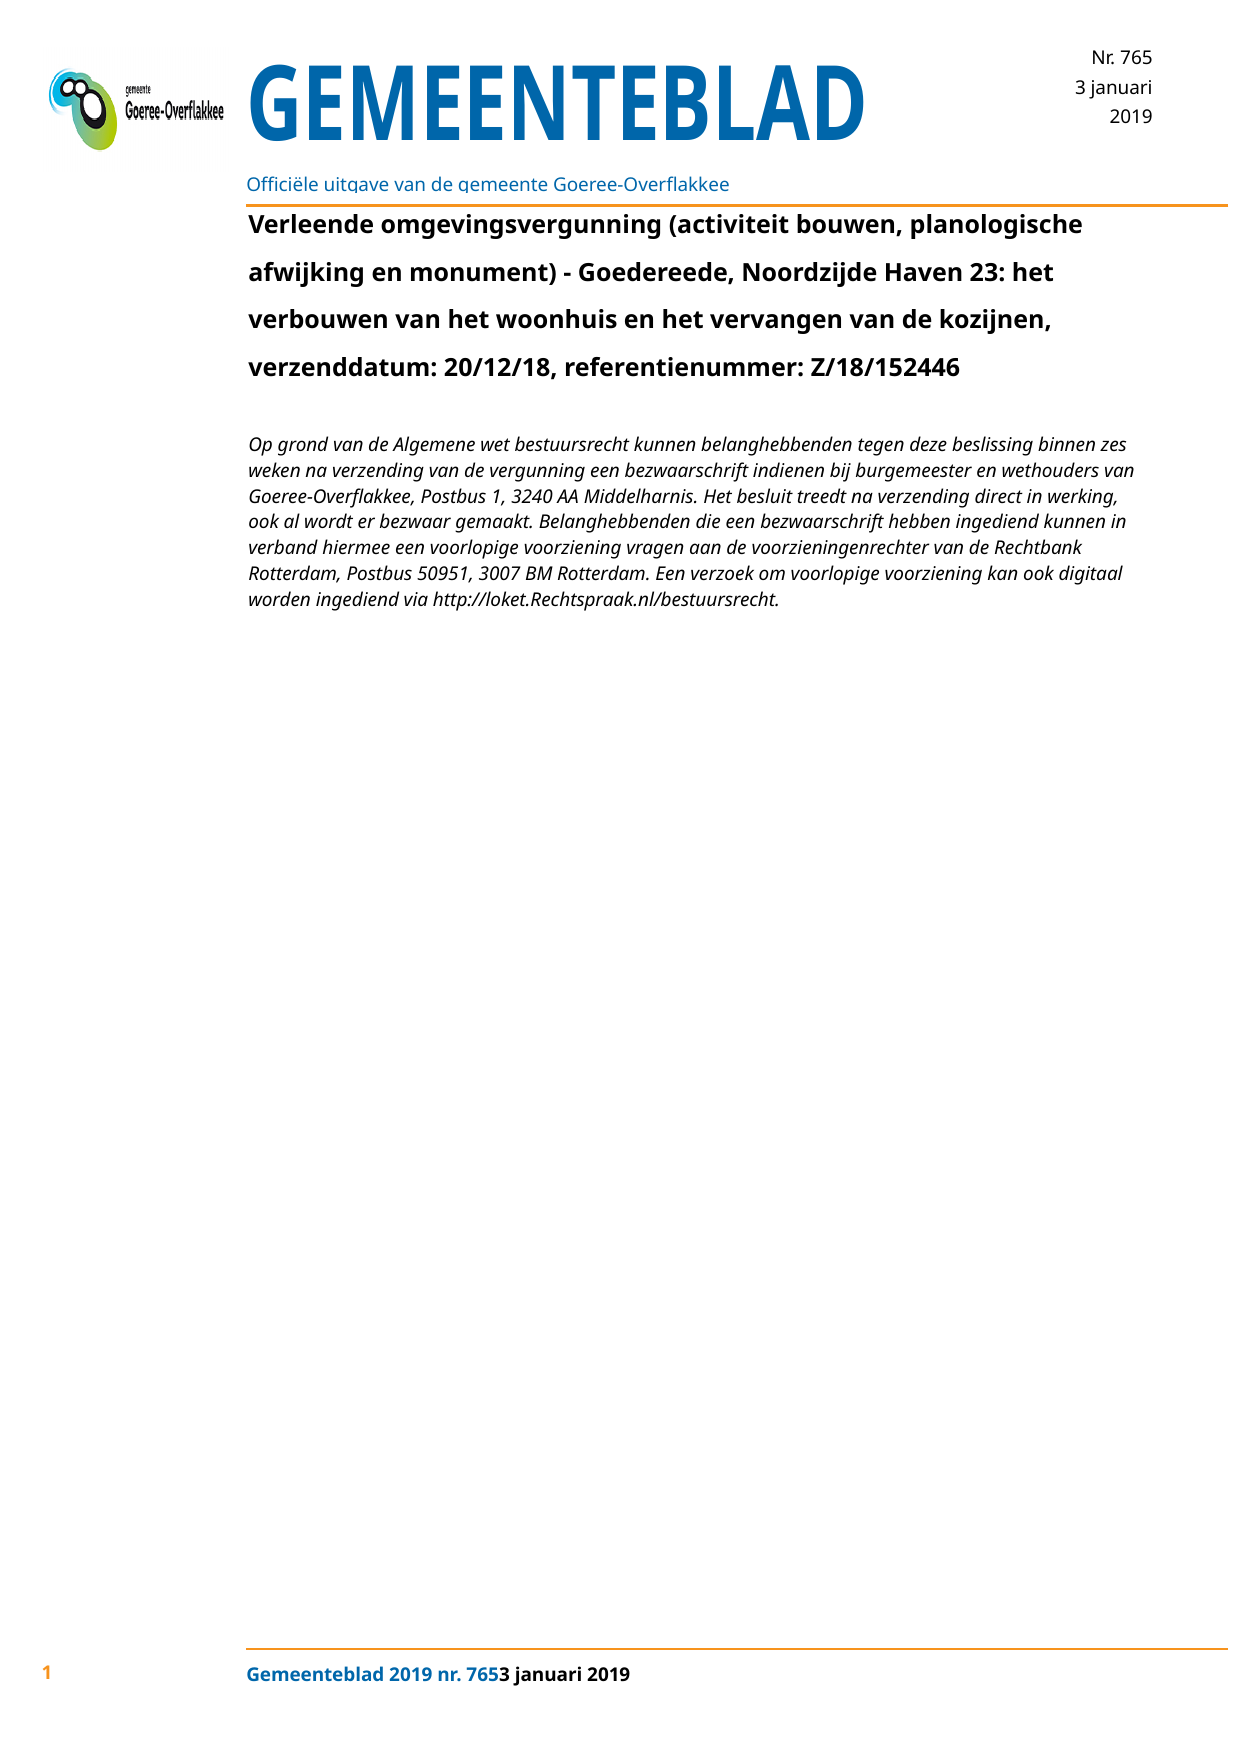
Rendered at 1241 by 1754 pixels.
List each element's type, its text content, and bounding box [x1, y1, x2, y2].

text Op grond van de Algemene wet bestuursrecht kunnen belanghebbenden tegen deze beslissing binnen zes weken na verzending van de vergunning een bezwaarschrift indienen bij burgemeester en wethouders van Goeree-Overflakkee, Postbus 1, 3240 AA Middelharnis. Het besluit treedt na verzending direct in werking, ook al wordt er bezwaar gemaakt. Belanghebbenden die een bezwaarschrift hebben ingediend kunnen in verband hiermee een voorlopige voorziening vragen aan de voorzieningenrechter van de Rechtbank Rotterdam, Postbus 50951, 3007 BM Rotterdam. Een verzoek om voorlopige voorziening kan ook digitaal worden ingediend via http://loket.Rechtspraak.nl/bestuursrecht. [248, 431, 1152, 611]
text Verleende omgevingsvergunning (activiteit bouwen, planologische afwijking en monument) - Goedereede, Noordzijde Haven 23: het verbouwen van het woonhuis en het vervangen van de kozijnen, verzenddatum: 20/12/18, referentienummer: Z/18/152446 [248, 207, 1152, 384]
picture [41, 47, 231, 172]
